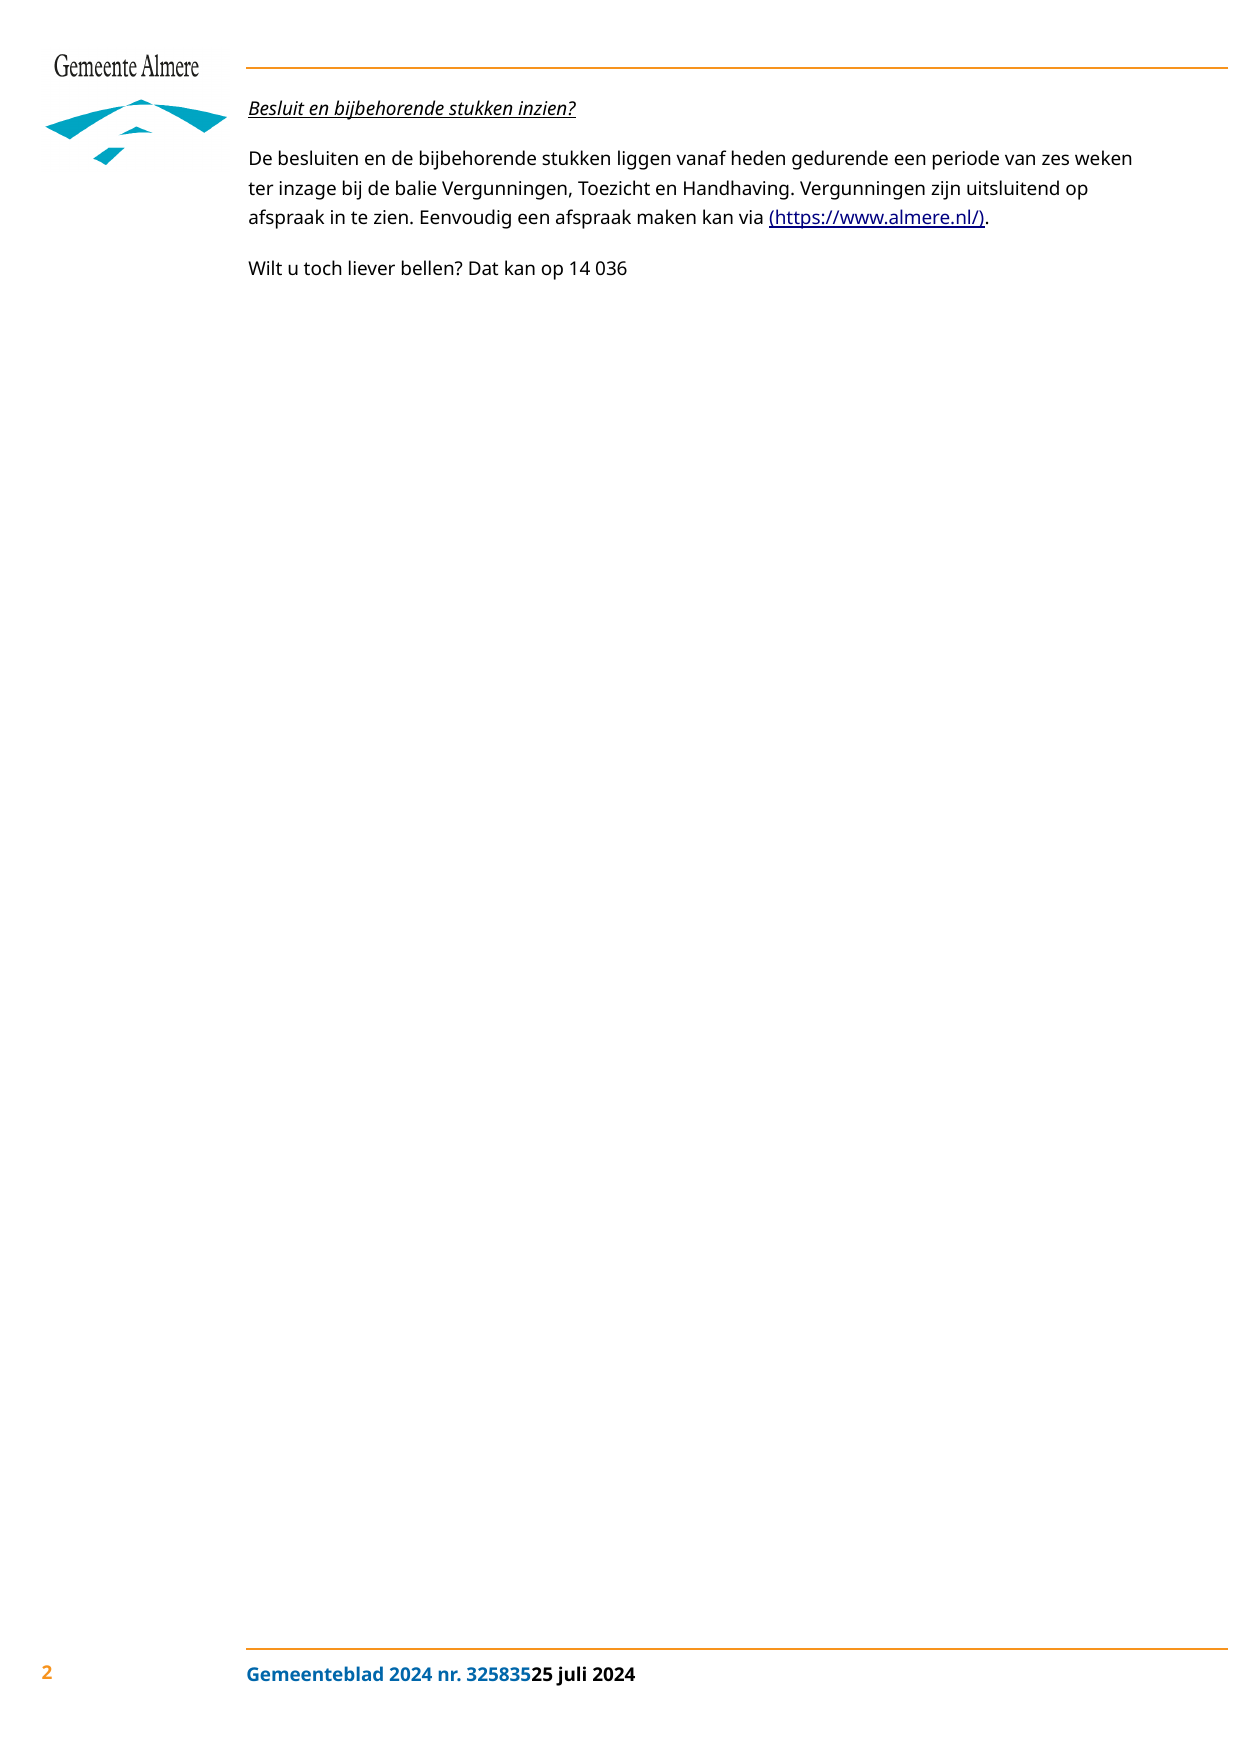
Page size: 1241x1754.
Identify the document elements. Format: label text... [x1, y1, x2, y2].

text Wilt u toch liever bellen? Dat kan op 14 036 [248, 255, 1152, 281]
picture [41, 47, 231, 172]
text De besluiten en de bijbehorende stukken liggen vanaf heden gedurende een periode van zes weken ter inzage bij de balie Vergunningen, Toezicht en Handhaving. Vergunningen zijn uitsluitend op afspraak in te zien. Eenvoudig een afspraak maken kan via (https://www.almere.nl/). [248, 145, 1152, 230]
text Besluit en bijbehorende stukken inzien? [248, 95, 1152, 121]
